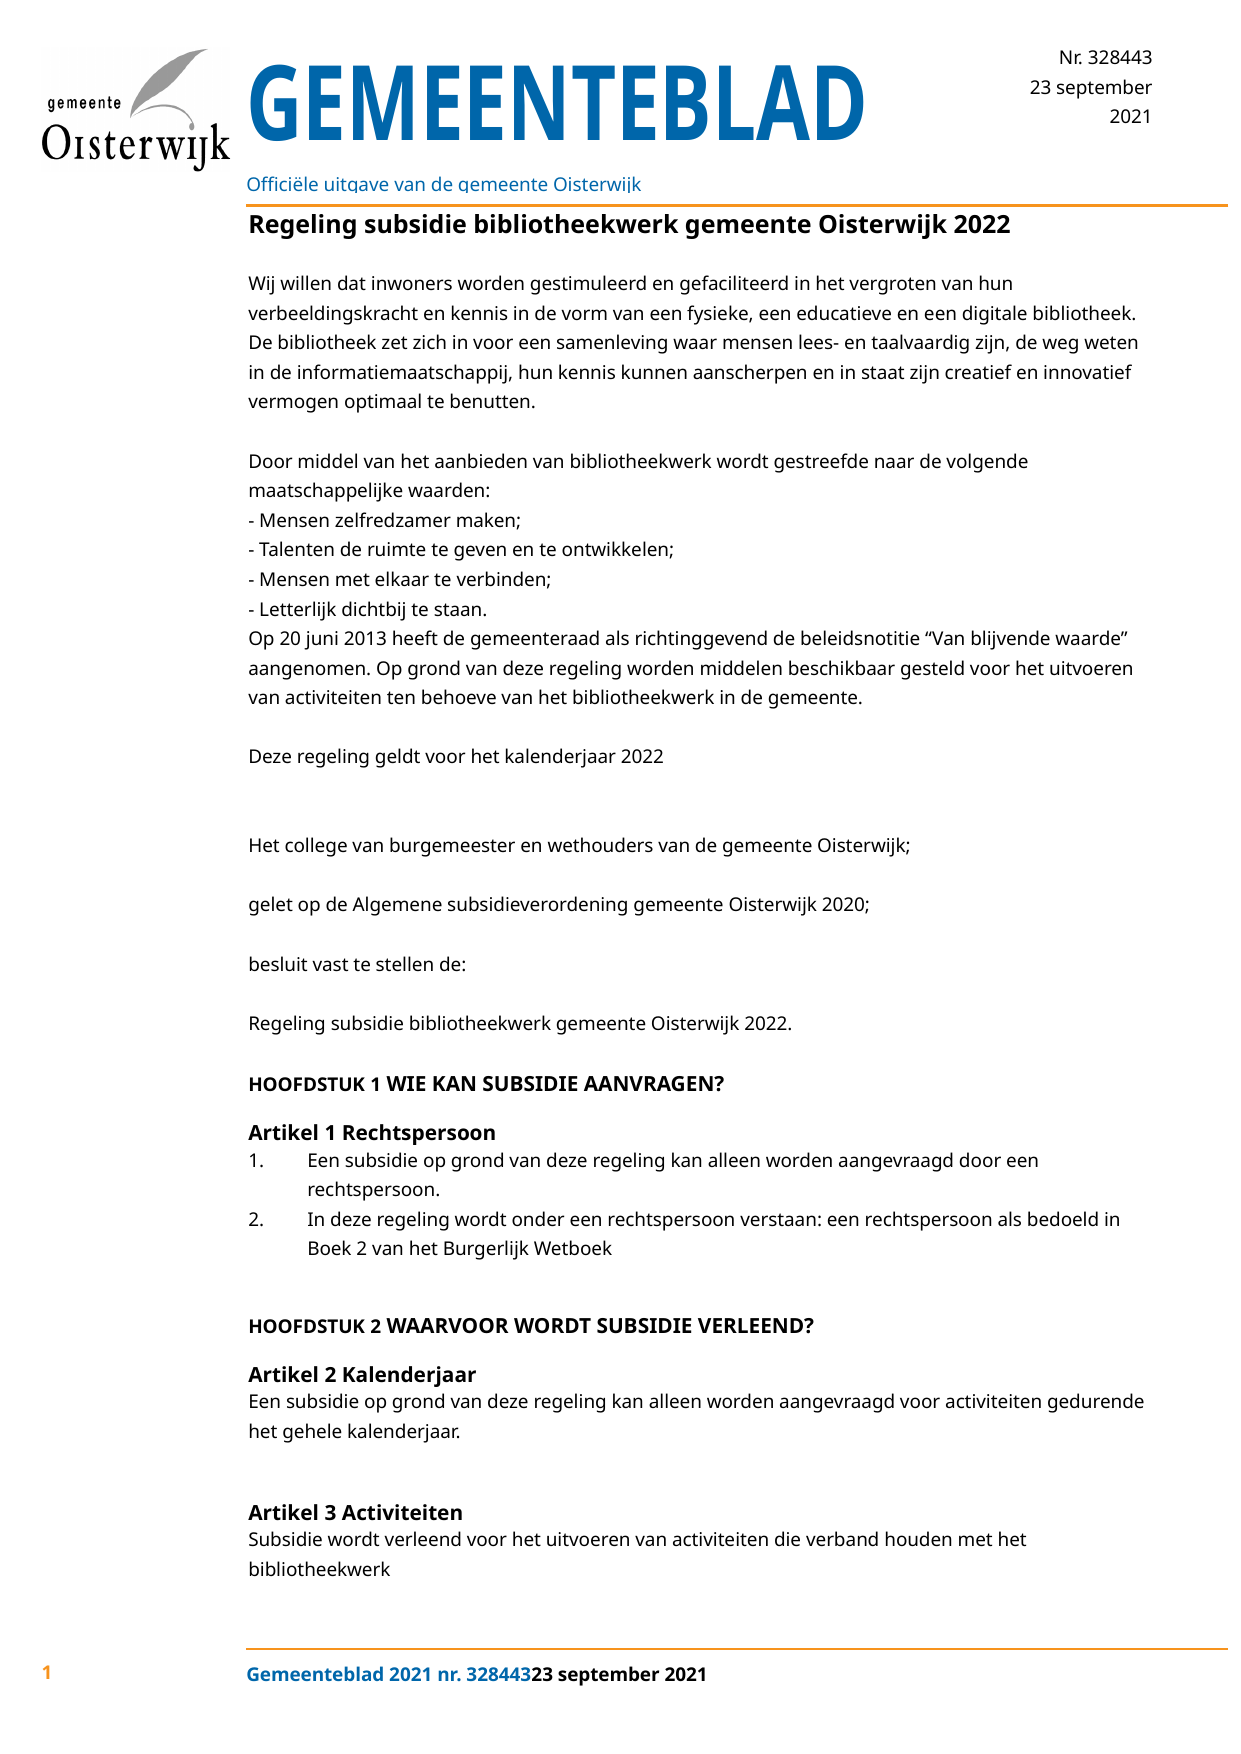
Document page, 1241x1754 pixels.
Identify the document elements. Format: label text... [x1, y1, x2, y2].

text Artikel 2 Kalenderjaar [248, 1360, 1152, 1388]
text Artikel 3 Activiteiten [248, 1498, 1152, 1526]
text Op 20 juni 2013 heeft de gemeenteraad als richtinggevend de beleidsnotitie “Van blijvende waarde” aangenomen. Op grond van deze regeling worden middelen beschikbaar gesteld voor het uitvoeren van activiteiten ten behoeve van het bibliotheekwerk in de gemeente. [248, 625, 1152, 710]
text Deze regeling geldt voor het kalenderjaar 2022 [248, 744, 1152, 769]
text - Mensen zelfredzamer maken; [248, 507, 1152, 533]
text Artikel 1 Rechtspersoon [248, 1118, 1152, 1147]
text gelet op de Algemene subsidieverordening gemeente Oisterwijk 2020; [248, 892, 1152, 917]
text Wij willen dat inwoners worden gestimuleerd en gefaciliteerd in het vergroten van hun verbeeldingskracht en kennis in de vorm van een fysieke, een educatieve en een digitale bibliotheek. [248, 270, 1152, 326]
text Subsidie wordt verleend voor het uitvoeren van activiteiten die verband houden met het bibliotheekwerk [248, 1526, 1152, 1582]
text - Letterlijk dichtbij te staan. [248, 596, 1152, 621]
text - Mensen met elkaar te verbinden; [248, 566, 1152, 592]
picture [41, 47, 231, 172]
text Een subsidie op grond van deze regeling kan alleen worden aangevraagd voor activiteiten gedurende het gehele kalenderjaar. [248, 1388, 1152, 1444]
text Door middel van het aanbieden van bibliotheekwerk wordt gestreefde naar de volgende maatschappelijke waarden: [248, 448, 1152, 503]
text Het college van burgemeester en wethouders van de gemeente Oisterwijk; [248, 832, 1152, 858]
text De bibliotheek zet zich in voor een samenleving waar mensen lees- en taalvaardig zijn, de weg weten in de informatiemaatschappij, hun kennis kunnen aanscherpen en in staat zijn creatief en innovatief vermogen optimaal te benutten. [248, 329, 1152, 414]
text Regeling subsidie bibliotheekwerk gemeente Oisterwijk 2022 [248, 207, 1152, 241]
text HOOFDSTUK 1 WIE KAN SUBSIDIE AANVRAGEN? [248, 1069, 1152, 1097]
list Een subsidie op grond van deze regeling kan alleen worden aangevraagd door een rechtspersoon. [248, 1147, 1152, 1202]
text - Talenten de ruimte te geven en te ontwikkelen; [248, 537, 1152, 562]
text Regeling subsidie bibliotheekwerk gemeente Oisterwijk 2022. [248, 1010, 1152, 1036]
text HOOFDSTUK 2 WAARVOOR WORDT SUBSIDIE VERLEEND? [248, 1311, 1152, 1339]
list In deze regeling wordt onder een rechtspersoon verstaan: een rechtspersoon als bedoeld in Boek 2 van het Burgerlijk Wetboek [248, 1206, 1152, 1261]
text besluit vast te stellen de: [248, 951, 1152, 976]
